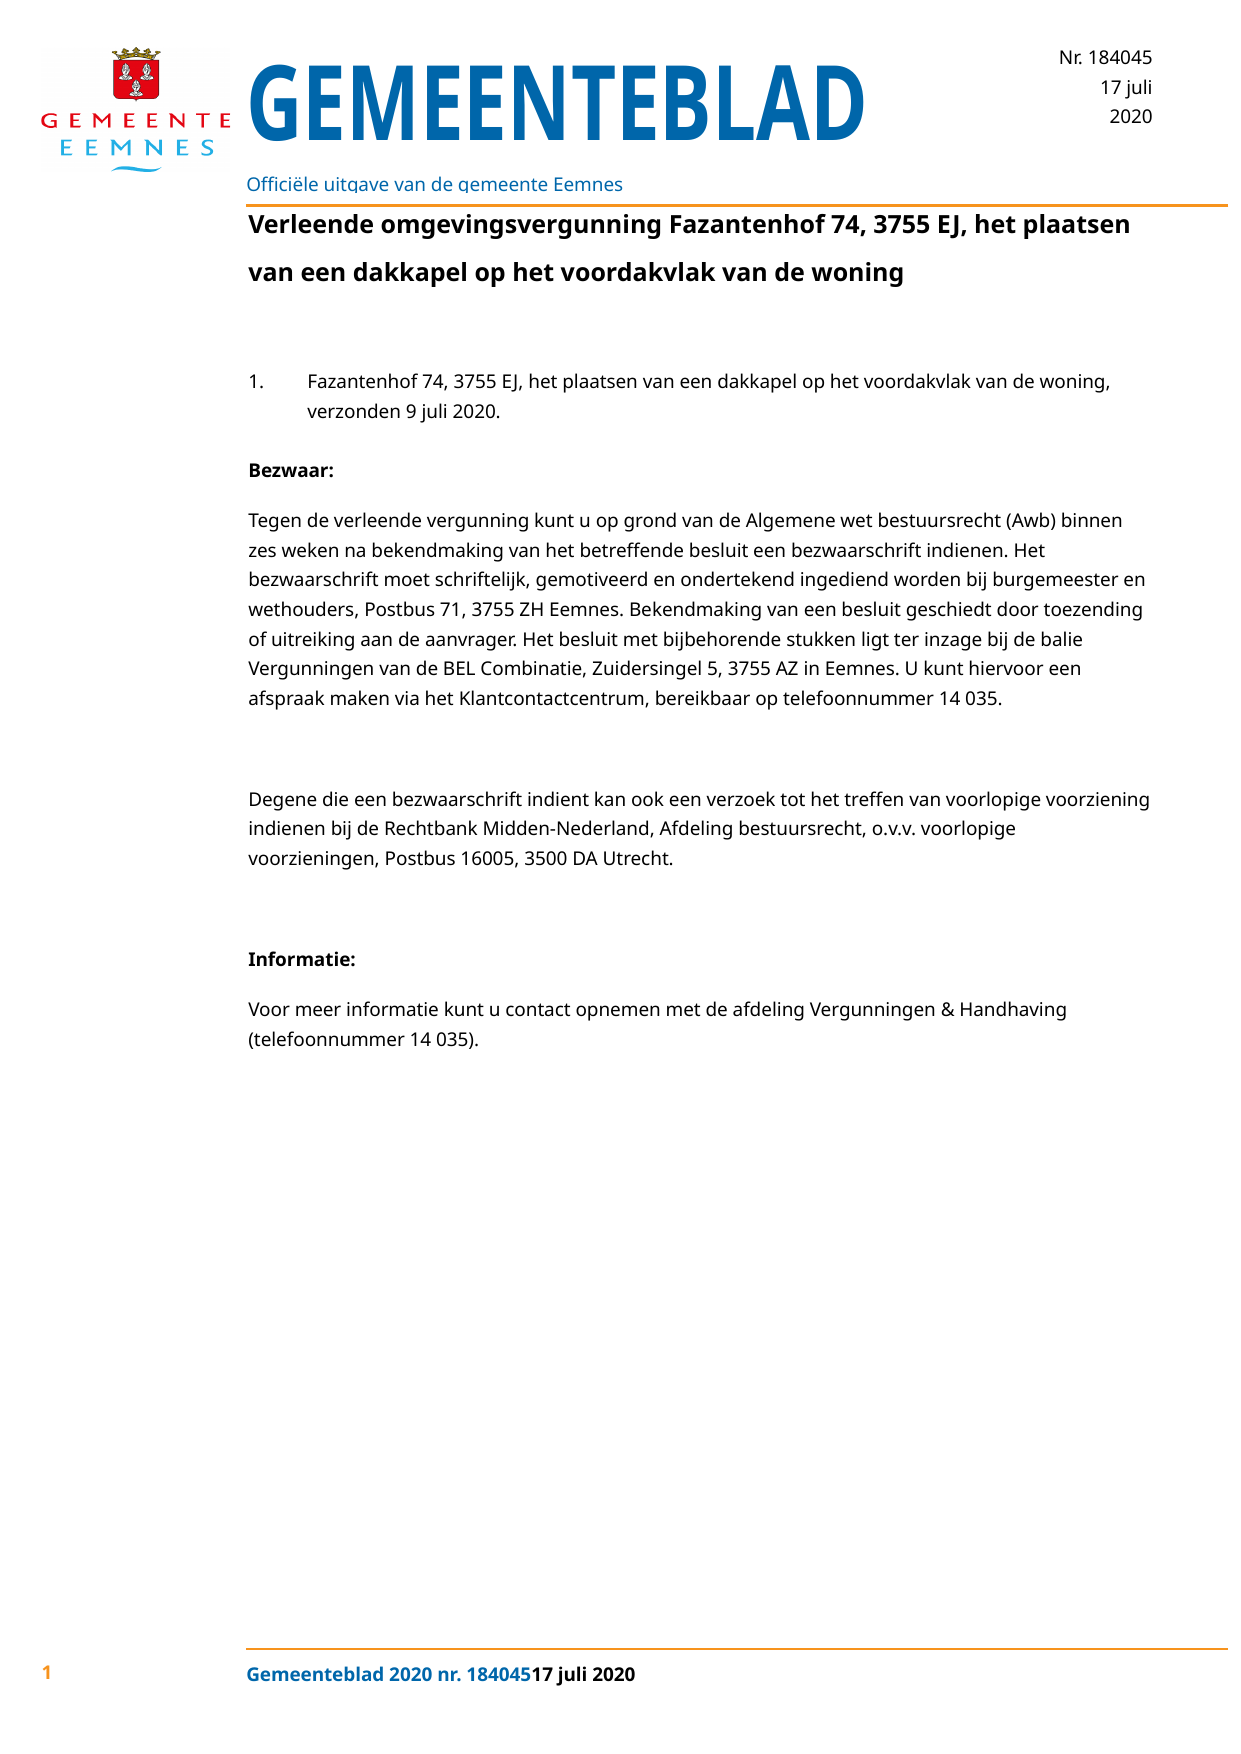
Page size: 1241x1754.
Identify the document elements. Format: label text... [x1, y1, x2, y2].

text Bezwaar: [248, 457, 1152, 483]
list Fazantenhof 74, 3755 EJ, het plaatsen van een dakkapel op het voordakvlak van de woning, verzonden 9 juli 2020. [248, 368, 1152, 424]
text Verleende omgevingsvergunning Fazantenhof 74, 3755 EJ, het plaatsen van een dakkapel op het voordakvlak van de woning [248, 207, 1152, 288]
text Informatie: [248, 946, 1152, 972]
text Voor meer informatie kunt u contact opnemen met de afdeling Vergunningen & Handhaving (telefoonnummer 14 035). [248, 996, 1152, 1052]
picture [41, 47, 231, 172]
text Tegen de verleende vergunning kunt u op grond van de Algemene wet bestuursrecht (Awb) binnen zes weken na bekendmaking van het betreffende besluit een bezwaarschrift indienen. Het bezwaarschrift moet schriftelijk, gemotiveerd en ondertekend ingediend worden bij burgemeester en wethouders, Postbus 71, 3755 ZH Eemnes. Bekendmaking van een besluit geschiedt door toezending of uitreiking aan de aanvrager. Het besluit met bijbehorende stukken ligt ter inzage bij de balie Vergunningen van de BEL Combinatie, Zuidersingel 5, 3755 AZ in Eemnes. U kunt hiervoor een afspraak maken via het Klantcontactcentrum, bereikbaar op telefoonnummer 14 035. [248, 507, 1152, 711]
text Degene die een bezwaarschrift indient kan ook een verzoek tot het treffen van voorlopige voorziening indienen bij de Rechtbank Midden-Nederland, Afdeling bestuursrecht, o.v.v. voorlopige voorzieningen, Postbus 16005, 3500 DA Utrecht. [248, 786, 1152, 871]
